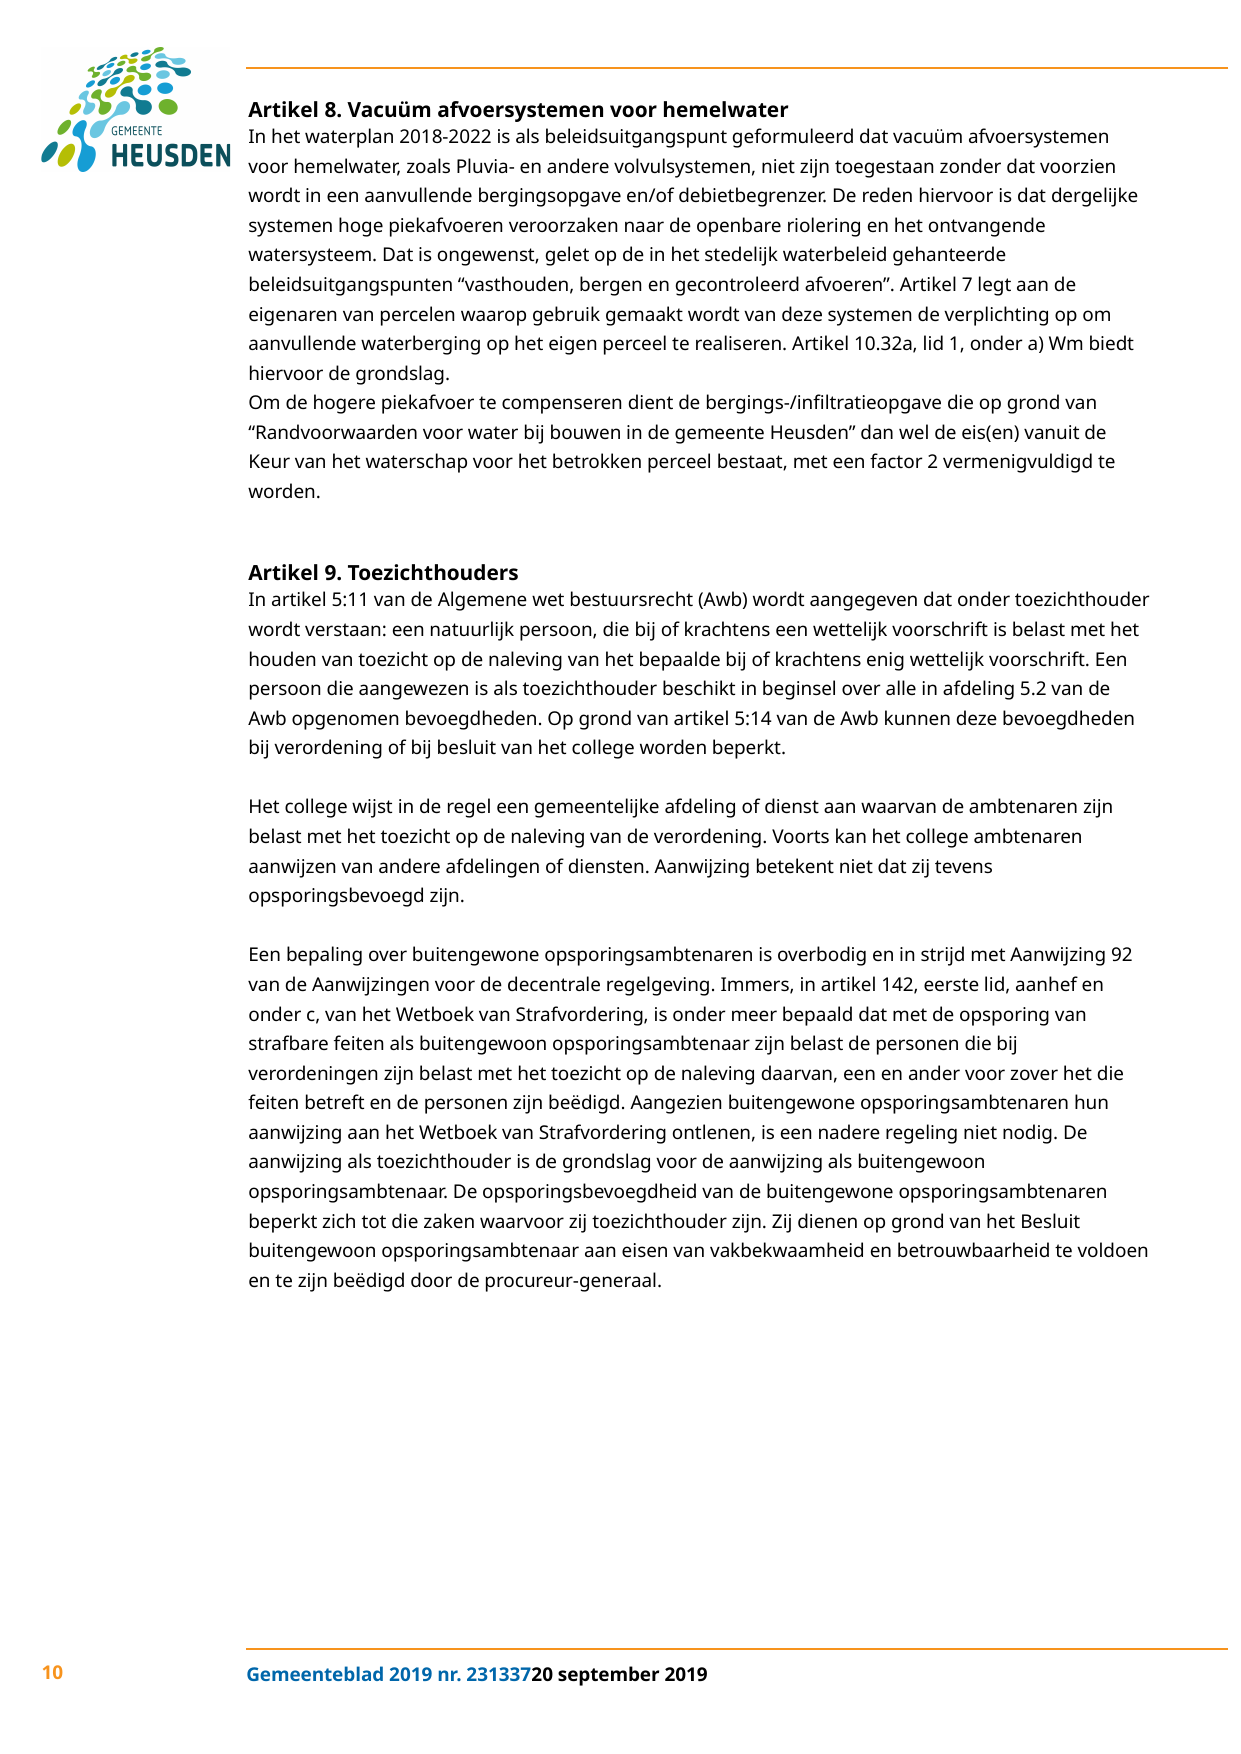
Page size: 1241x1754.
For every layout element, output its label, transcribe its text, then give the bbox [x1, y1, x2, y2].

text Artikel 8. Vacuüm afvoersystemen voor hemelwater [248, 95, 1152, 123]
text Het college wijst in de regel een gemeentelijke afdeling of dienst aan waarvan de ambtenaren zijn belast met het toezicht op de naleving van de verordening. Voorts kan het college ambtenaren aanwijzen van andere afdelingen of diensten. Aanwijzing betekent niet dat zij tevens opsporingsbevoegd zijn. [248, 794, 1152, 908]
text In artikel 5:11 van de Algemene wet bestuursrecht (Awb) wordt aangegeven dat onder toezichthouder wordt verstaan: een natuurlijk persoon, die bij of krachtens een wettelijk voorschrift is belast met het houden van toezicht op de naleving van het bepaalde bij of krachtens enig wettelijk voorschrift. Een persoon die aangewezen is als toezichthouder beschikt in beginsel over alle in afdeling 5.2 van de Awb opgenomen bevoegdheden. Op grond van artikel 5:14 van de Awb kunnen deze bevoegdheden bij verordening of bij besluit van het college worden beperkt. [248, 587, 1152, 760]
text Een bepaling over buitengewone opsporingsambtenaren is overbodig en in strijd met Aanwijzing 92 van de Aanwijzingen voor de decentrale regelgeving. Immers, in artikel 142, eerste lid, aanhef en onder c, van het Wetboek van Strafvordering, is onder meer bepaald dat met de opsporing van strafbare feiten als buitengewoon opsporingsambtenaar zijn belast de personen die bij verordeningen zijn belast met het toezicht op de naleving daarvan, een en ander voor zover het die feiten betreft en de personen zijn beëdigd. Aangezien buitengewone opsporingsambtenaren hun aanwijzing aan het Wetboek van Strafvordering ontlenen, is een nadere regeling niet nodig. De aanwijzing als toezichthouder is de grondslag voor de aanwijzing als buitengewoon opsporingsambtenaar. De opsporingsbevoegdheid van de buitengewone opsporingsambtenaren beperkt zich tot die zaken waarvoor zij toezichthouder zijn. Zij dienen op grond van het Besluit buitengewoon opsporingsambtenaar aan eisen van vakbekwaamheid en betrouwbaarheid te voldoen en te zijn beëdigd door de procureur-generaal. [248, 942, 1152, 1293]
text Om de hogere piekafvoer te compenseren dient de bergings-/infiltratieopgave die op grond van “Randvoorwaarden voor water bij bouwen in de gemeente Heusden” dan wel de eis(en) vanuit de Keur van het waterschap voor het betrokken perceel bestaat, met een factor 2 vermenigvuldigd te worden. [248, 389, 1152, 504]
text In het waterplan 2018-2022 is als beleidsuitgangspunt geformuleerd dat vacuüm afvoersystemen voor hemelwater, zoals Pluvia- en andere volvulsystemen, niet zijn toegestaan zonder dat voorzien wordt in een aanvullende bergingsopgave en/of debietbegrenzer. De reden hiervoor is dat dergelijke systemen hoge piekafvoeren veroorzaken naar de openbare riolering en het ontvangende watersysteem. Dat is ongewenst, gelet op de in het stedelijk waterbeleid gehanteerde beleidsuitgangspunten “vasthouden, bergen en gecontroleerd afvoeren”. Artikel 7 legt aan de eigenaren van percelen waarop gebruik gemaakt wordt van deze systemen de verplichting op om aanvullende waterberging op het eigen perceel te realiseren. Artikel 10.32a, lid 1, onder a) Wm biedt hiervoor de grondslag. [248, 123, 1152, 386]
text Artikel 9. Toezichthouders [248, 558, 1152, 587]
picture [41, 47, 231, 172]
